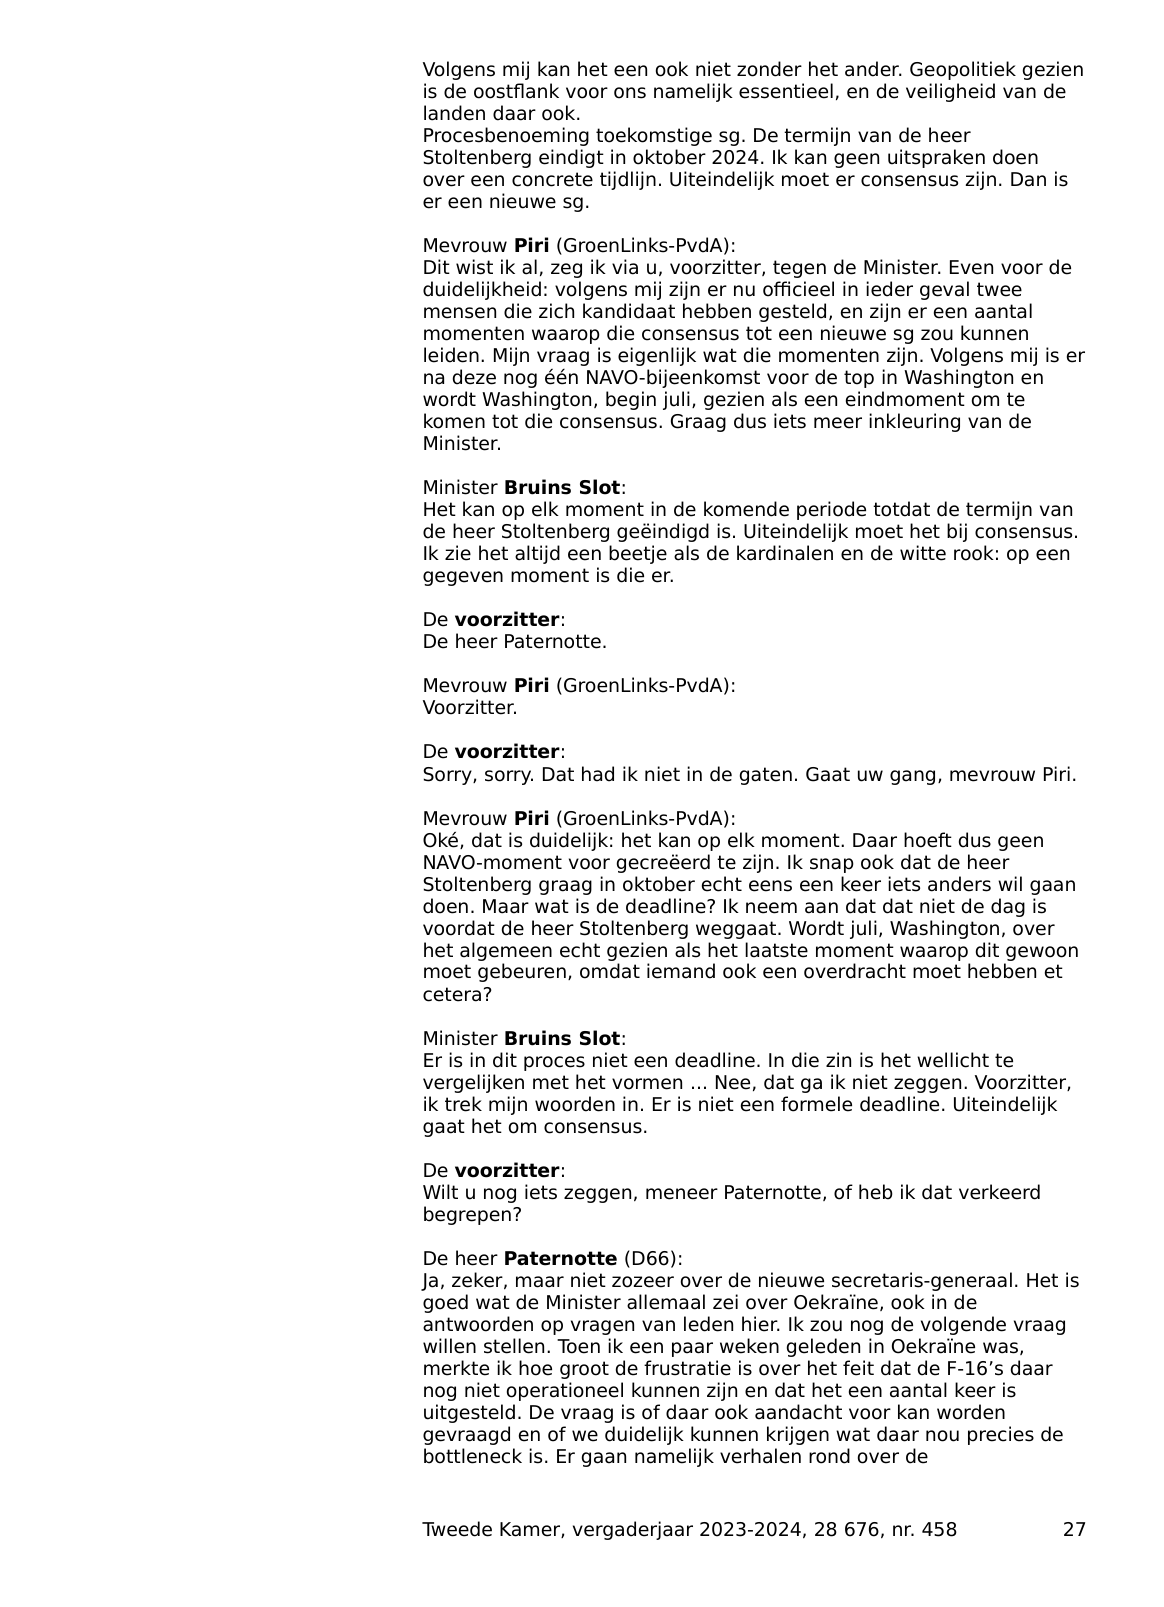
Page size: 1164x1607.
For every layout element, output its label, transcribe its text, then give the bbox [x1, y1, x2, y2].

text De voorzitter: [422, 1160, 1087, 1182]
text Procesbenoeming toekomstige sg. De termijn van de heer Stoltenberg eindigt in oktober 2024. Ik kan geen uitspraken doen over een concrete tijdlijn. Uiteindelijk moet er consensus zijn. Dan is er een nieuwe sg. [422, 125, 1087, 213]
text De voorzitter: [422, 609, 1087, 631]
text Oké, dat is duidelijk: het kan op elk moment. Daar hoeft dus geen NAVO-moment voor gecreëerd te zijn. Ik snap ook dat de heer Stoltenberg graag in oktober echt eens een keer iets anders wil gaan doen. Maar wat is de deadline? Ik neem aan dat dat niet de dag is voordat de heer Stoltenberg weggaat. Wordt juli, Washington, over het algemeen echt gezien als het laatste moment waarop dit gewoon moet gebeuren, omdat iemand ook een overdracht moet hebben et cetera? [422, 829, 1087, 1005]
text Mevrouw Piri (GroenLinks-PvdA): [422, 808, 1087, 829]
text Minister Bruins Slot: [422, 1028, 1087, 1049]
text Mevrouw Piri (GroenLinks-PvdA): [422, 235, 1087, 257]
text Mevrouw Piri (GroenLinks-PvdA): [422, 675, 1087, 697]
text Het kan op elk moment in de komende periode totdat de termijn van de heer Stoltenberg geëindigd is. Uiteindelijk moet het bij consensus. Ik zie het altijd een beetje als de kardinalen en de witte rook: op een gegeven moment is die er. [422, 499, 1087, 587]
text Dit wist ik al, zeg ik via u, voorzitter, tegen de Minister. Even voor de duidelijkheid: volgens mij zijn er nu officieel in ieder geval twee mensen die zich kandidaat hebben gesteld, en zijn er een aantal momenten waarop die consensus tot een nieuwe sg zou kunnen leiden. Mijn vraag is eigenlijk wat die momenten zijn. Volgens mij is er na deze nog één NAVO-bijeenkomst voor de top in Washington en wordt Washington, begin juli, gezien als een eindmoment om te komen tot die consensus. Graag dus iets meer inkleuring van de Minister. [422, 257, 1087, 455]
text Er is in dit proces niet een deadline. In die zin is het wellicht te vergelijken met het vormen ... Nee, dat ga ik niet zeggen. Voorzitter, ik trek mijn woorden in. Er is niet een formele deadline. Uiteindelijk gaat het om consensus. [422, 1049, 1087, 1137]
text Wilt u nog iets zeggen, meneer Paternotte, of heb ik dat verkeerd begrepen? [422, 1182, 1087, 1226]
text Voorzitter. [422, 697, 1087, 719]
text De voorzitter: [422, 741, 1087, 763]
text Sorry, sorry. Dat had ik niet in de gaten. Gaat uw gang, mevrouw Piri. [422, 763, 1087, 785]
text De heer Paternotte (D66): [422, 1248, 1087, 1270]
text Minister Bruins Slot: [422, 477, 1087, 499]
text Ja, zeker, maar niet zozeer over de nieuwe secretaris-generaal. Het is goed wat de Minister allemaal zei over Oekraïne, ook in de antwoorden op vragen van leden hier. Ik zou nog de volgende vraag willen stellen. Toen ik een paar weken geleden in Oekraïne was, merkte ik hoe groot de frustratie is over het feit dat de F-16’s daar nog niet operationeel kunnen zijn en dat het een aantal keer is uitgesteld. De vraag is of daar ook aandacht voor kan worden gevraagd en of we duidelijk kunnen krijgen wat daar nou precies de bottleneck is. Er gaan namelijk verhalen rond over de [422, 1270, 1087, 1468]
text De heer Paternotte. [422, 631, 1087, 653]
text Volgens mij kan het een ook niet zonder het ander. Geopolitiek gezien is de oostflank voor ons namelijk essentieel, en de veiligheid van de landen daar ook. [422, 59, 1087, 125]
